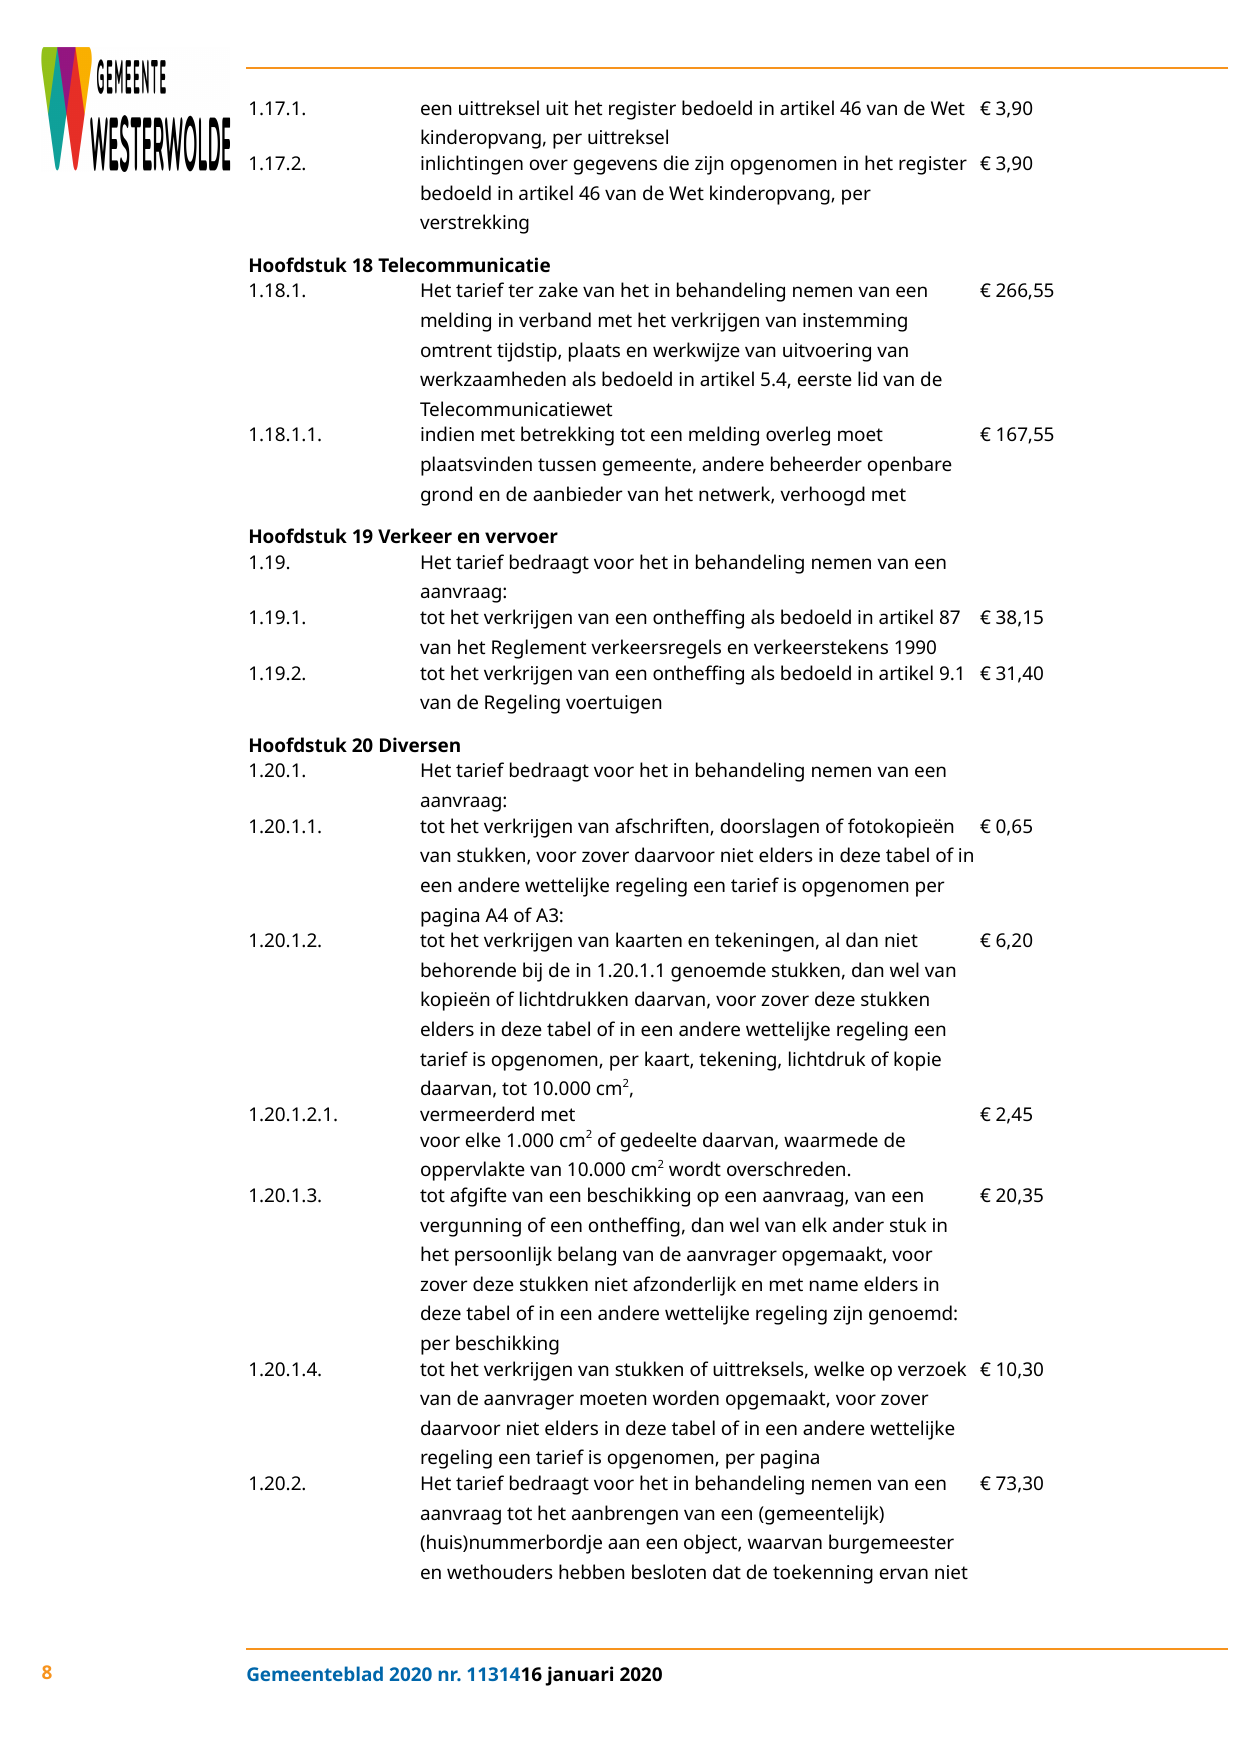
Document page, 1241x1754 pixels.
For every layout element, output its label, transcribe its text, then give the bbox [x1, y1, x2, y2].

table_cell tot het verkrijgen van afschriften, doorslagen of fotokopieën van stukken, voor zover daarvoor niet elders in deze tabel of in een andere wettelijke regeling een tarief is opgenomen per pagina A4 of A3: [420, 813, 980, 927]
table_cell 1.18.1.1. [248, 422, 420, 507]
table_cell tot het verkrijgen van een ontheffing als bedoeld in artikel 87 van het Reglement verkeersregels en verkeerstekens 1990 [420, 605, 980, 660]
table_cell 1.19.2. [248, 660, 420, 715]
table_cell een uittreksel uit het register bedoeld in artikel 46 van de Wet kinderopvang, per uittreksel [420, 95, 980, 150]
table_header Het tarief bedraagt voor het in behandeling nemen van een aanvraag: [420, 758, 980, 813]
table_cell 1.20.1.4. [248, 1356, 420, 1470]
picture [41, 47, 231, 172]
table_cell € 3,90 [980, 95, 1152, 150]
table_cell tot het verkrijgen van stukken of uittreksels, welke op verzoek van de aanvrager moeten worden opgemaakt, voor zover daarvoor niet elders in deze tabel of in een andere wettelijke regeling een tarief is opgenomen, per pagina [420, 1356, 980, 1470]
table_cell € 73,30 [980, 1470, 1152, 1585]
table_cell 1.20.1.2.1. [248, 1101, 420, 1127]
table_header 1.19. [248, 549, 420, 604]
text Hoofdstuk 19 Verkeer en vervoer [248, 523, 1152, 549]
table_cell 1.17.2. [248, 150, 420, 235]
table_header Het tarief ter zake van het in behandeling nemen van een melding in verband met het verkrijgen van instemming omtrent tijdstip, plaats en werkwijze van uitvoering van werkzaamheden als bedoeld in artikel 5.4, eerste lid van de Telecommunicatiewet [420, 278, 980, 422]
table_cell tot het verkrijgen van kaarten en tekeningen, al dan niet behorende bij de in 1.20.1.1 genoemde stukken, dan wel van kopieën of lichtdrukken daarvan, voor zover deze stukken elders in deze tabel of in een andere wettelijke regeling een tarief is opgenomen, per kaart, tekening, lichtdruk of kopie daarvan, tot 10.000 cm2, [420, 928, 980, 1101]
table_cell 1.20.1.1. [248, 813, 420, 927]
table_header 1.20.1. [248, 758, 420, 813]
table_cell 1.20.1.2. [248, 928, 420, 1101]
table_cell € 3,90 [980, 150, 1152, 235]
table_cell € 167,55 [980, 422, 1152, 507]
table_cell tot afgifte van een beschikking op een aanvraag, van een vergunning of een ontheffing, dan wel van elk ander stuk in het persoonlijk belang van de aanvrager opgemaakt, voor zover deze stukken niet afzonderlijk en met name elders in deze tabel of in een andere wettelijke regeling zijn genoemd: per beschikking [420, 1182, 980, 1356]
table_header 1.18.1. [248, 278, 420, 422]
table_cell indien met betrekking tot een melding overleg moet plaatsvinden tussen gemeente, andere beheerder openbare grond en de aanbieder van het netwerk, verhoogd met [420, 422, 980, 507]
table_cell [980, 1127, 1152, 1182]
table_cell 1.20.2. [248, 1470, 420, 1585]
text Hoofdstuk 18 Telecommunicatie [248, 252, 1152, 277]
table_cell € 31,40 [980, 660, 1152, 715]
table_cell 1.17.1. [248, 95, 420, 150]
table_cell 1.20.1.3. [248, 1182, 420, 1356]
table_cell € 38,15 [980, 605, 1152, 660]
table_cell tot het verkrijgen van een ontheffing als bedoeld in artikel 9.1 van de Regeling voertuigen [420, 660, 980, 715]
table_header Het tarief bedraagt voor het in behandeling nemen van een aanvraag: [420, 549, 980, 604]
table_cell inlichtingen over gegevens die zijn opgenomen in het register bedoeld in artikel 46 van de Wet kinderopvang, per verstrekking [420, 150, 980, 235]
table_cell [248, 1127, 420, 1182]
table_header [980, 758, 1152, 813]
table_cell € 2,45 [980, 1101, 1152, 1127]
table_header € 266,55 [980, 278, 1152, 422]
table_header [980, 549, 1152, 604]
table_cell vermeerderd met [420, 1101, 980, 1127]
table_cell Het tarief bedraagt voor het in behandeling nemen van een aanvraag tot het aanbrengen van een (gemeentelijk) (huis)nummerbordje aan een object, waarvan burgemeester en wethouders hebben besloten dat de toekenning ervan niet [420, 1470, 980, 1585]
table_cell € 10,30 [980, 1356, 1152, 1470]
table_cell voor elke 1.000 cm2 of gedeelte daarvan, waarmede de oppervlakte van 10.000 cm2 wordt overschreden. [420, 1127, 980, 1182]
table_cell 1.19.1. [248, 605, 420, 660]
table_cell € 6,20 [980, 928, 1152, 1101]
text Hoofdstuk 20 Diversen [248, 732, 1152, 758]
table_cell € 0,65 [980, 813, 1152, 927]
table_cell € 20,35 [980, 1182, 1152, 1356]
